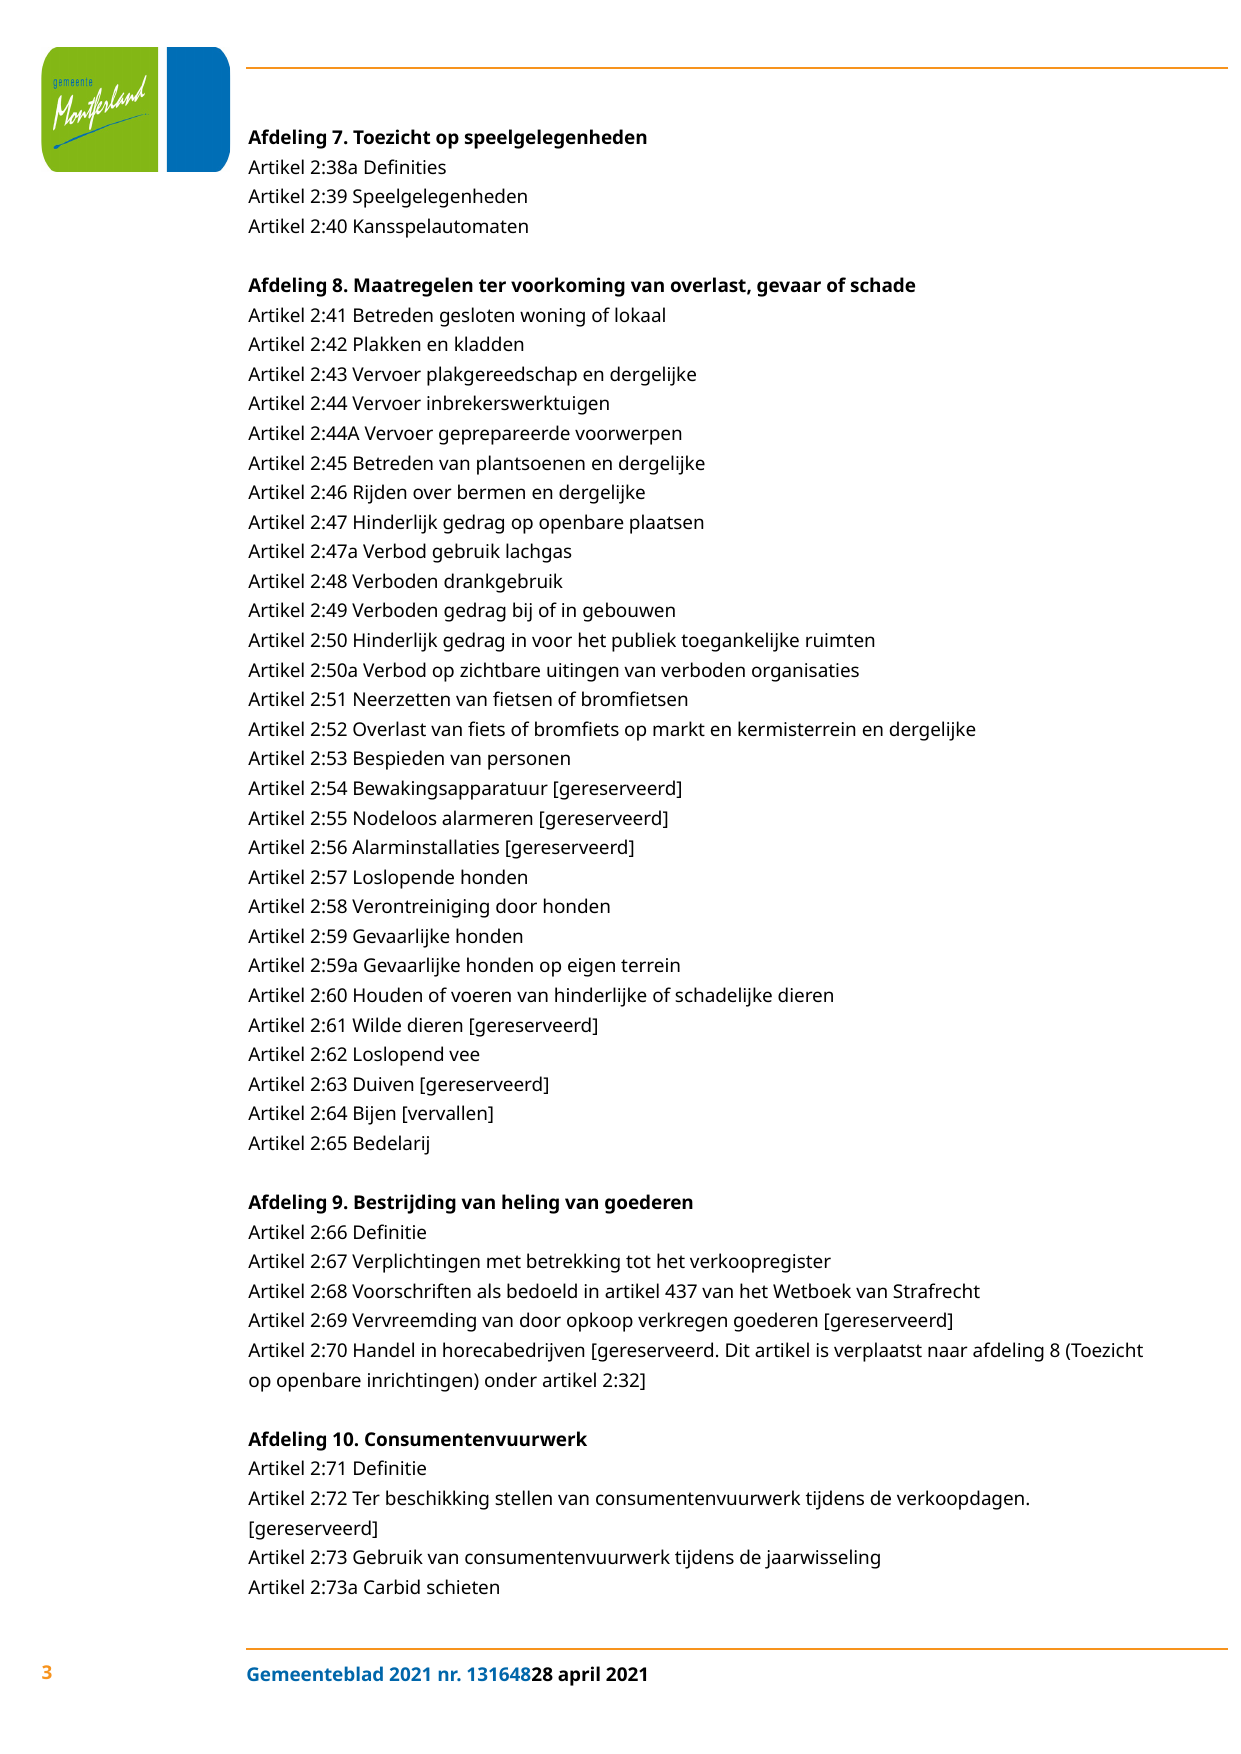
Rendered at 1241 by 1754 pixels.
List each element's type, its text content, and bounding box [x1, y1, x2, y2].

text Artikel 2:68 Voorschriften als bedoeld in artikel 437 van het Wetboek van Strafrecht [248, 1278, 1152, 1304]
text Artikel 2:67 Verplichtingen met betrekking tot het verkoopregister [248, 1248, 1152, 1274]
text Artikel 2:39 Speelgelegenheden [248, 183, 1152, 209]
text Artikel 2:62 Loslopend vee [248, 1041, 1152, 1067]
text Artikel 2:46 Rijden over bermen en dergelijke [248, 479, 1152, 505]
text Artikel 2:48 Verboden drankgebruik [248, 568, 1152, 594]
text Artikel 2:50 Hinderlijk gedrag in voor het publiek toegankelijke ruimten [248, 627, 1152, 653]
text Artikel 2:47 Hinderlijk gedrag op openbare plaatsen [248, 509, 1152, 535]
text Artikel 2:47a Verbod gebruik lachgas [248, 538, 1152, 564]
text Artikel 2:59 Gevaarlijke honden [248, 923, 1152, 949]
text Artikel 2:57 Loslopende honden [248, 864, 1152, 890]
picture [41, 47, 231, 172]
text Artikel 2:66 Definitie [248, 1219, 1152, 1245]
text Artikel 2:44 Vervoer inbrekerswerktuigen [248, 391, 1152, 416]
text Artikel 2:52 Overlast van fiets of bromfiets op markt en kermisterrein en dergelijke [248, 716, 1152, 742]
text Artikel 2:59a Gevaarlijke honden op eigen terrein [248, 953, 1152, 978]
text Afdeling 10. Consumentenvuurwerk [248, 1426, 1152, 1452]
text Artikel 2:58 Verontreiniging door honden [248, 893, 1152, 919]
text Artikel 2:43 Vervoer plakgereedschap en dergelijke [248, 361, 1152, 387]
text Artikel 2:51 Neerzetten van fietsen of bromfietsen [248, 686, 1152, 712]
text Artikel 2:64 Bijen [vervallen] [248, 1101, 1152, 1126]
text Artikel 2:38a Definities [248, 154, 1152, 180]
text Artikel 2:55 Nodeloos alarmeren [gereserveerd] [248, 805, 1152, 831]
text Artikel 2:56 Alarminstallaties [gereserveerd] [248, 834, 1152, 860]
text Artikel 2:40 Kansspelautomaten [248, 213, 1152, 239]
text Artikel 2:45 Betreden van plantsoenen en dergelijke [248, 450, 1152, 476]
text Artikel 2:63 Duiven [gereserveerd] [248, 1071, 1152, 1097]
text Artikel 2:73a Carbid schieten [248, 1574, 1152, 1600]
text Artikel 2:61 Wilde dieren [gereserveerd] [248, 1012, 1152, 1038]
text Artikel 2:54 Bewakingsapparatuur [gereserveerd] [248, 775, 1152, 801]
text Artikel 2:69 Vervreemding van door opkoop verkregen goederen [gereserveerd] [248, 1308, 1152, 1333]
text Artikel 2:50a Verbod op zichtbare uitingen van verboden organisaties [248, 657, 1152, 683]
text Artikel 2:49 Verboden gedrag bij of in gebouwen [248, 598, 1152, 623]
text Artikel 2:44A Vervoer geprepareerde voorwerpen [248, 420, 1152, 446]
text Afdeling 8. Maatregelen ter voorkoming van overlast, gevaar of schade [248, 272, 1152, 298]
text Artikel 2:41 Betreden gesloten woning of lokaal [248, 302, 1152, 328]
text Artikel 2:70 Handel in horecabedrijven [gereserveerd. Dit artikel is verplaatst naar afdeling 8 (Toezicht op openbare inrichtingen) onder artikel 2:32] [248, 1337, 1152, 1393]
text Artikel 2:73 Gebruik van consumentenvuurwerk tijdens de jaarwisseling [248, 1544, 1152, 1570]
text Artikel 2:72 Ter beschikking stellen van consumentenvuurwerk tijdens de verkoopdagen. [gereserveerd] [248, 1485, 1152, 1541]
text Afdeling 7. Toezicht op speelgelegenheden [248, 124, 1152, 150]
text Afdeling 9. Bestrijding van heling van goederen [248, 1189, 1152, 1215]
text Artikel 2:42 Plakken en kladden [248, 331, 1152, 357]
text Artikel 2:71 Definitie [248, 1456, 1152, 1481]
text Artikel 2:53 Bespieden van personen [248, 746, 1152, 771]
text Artikel 2:60 Houden of voeren van hinderlijke of schadelijke dieren [248, 982, 1152, 1008]
text Artikel 2:65 Bedelarij [248, 1130, 1152, 1156]
